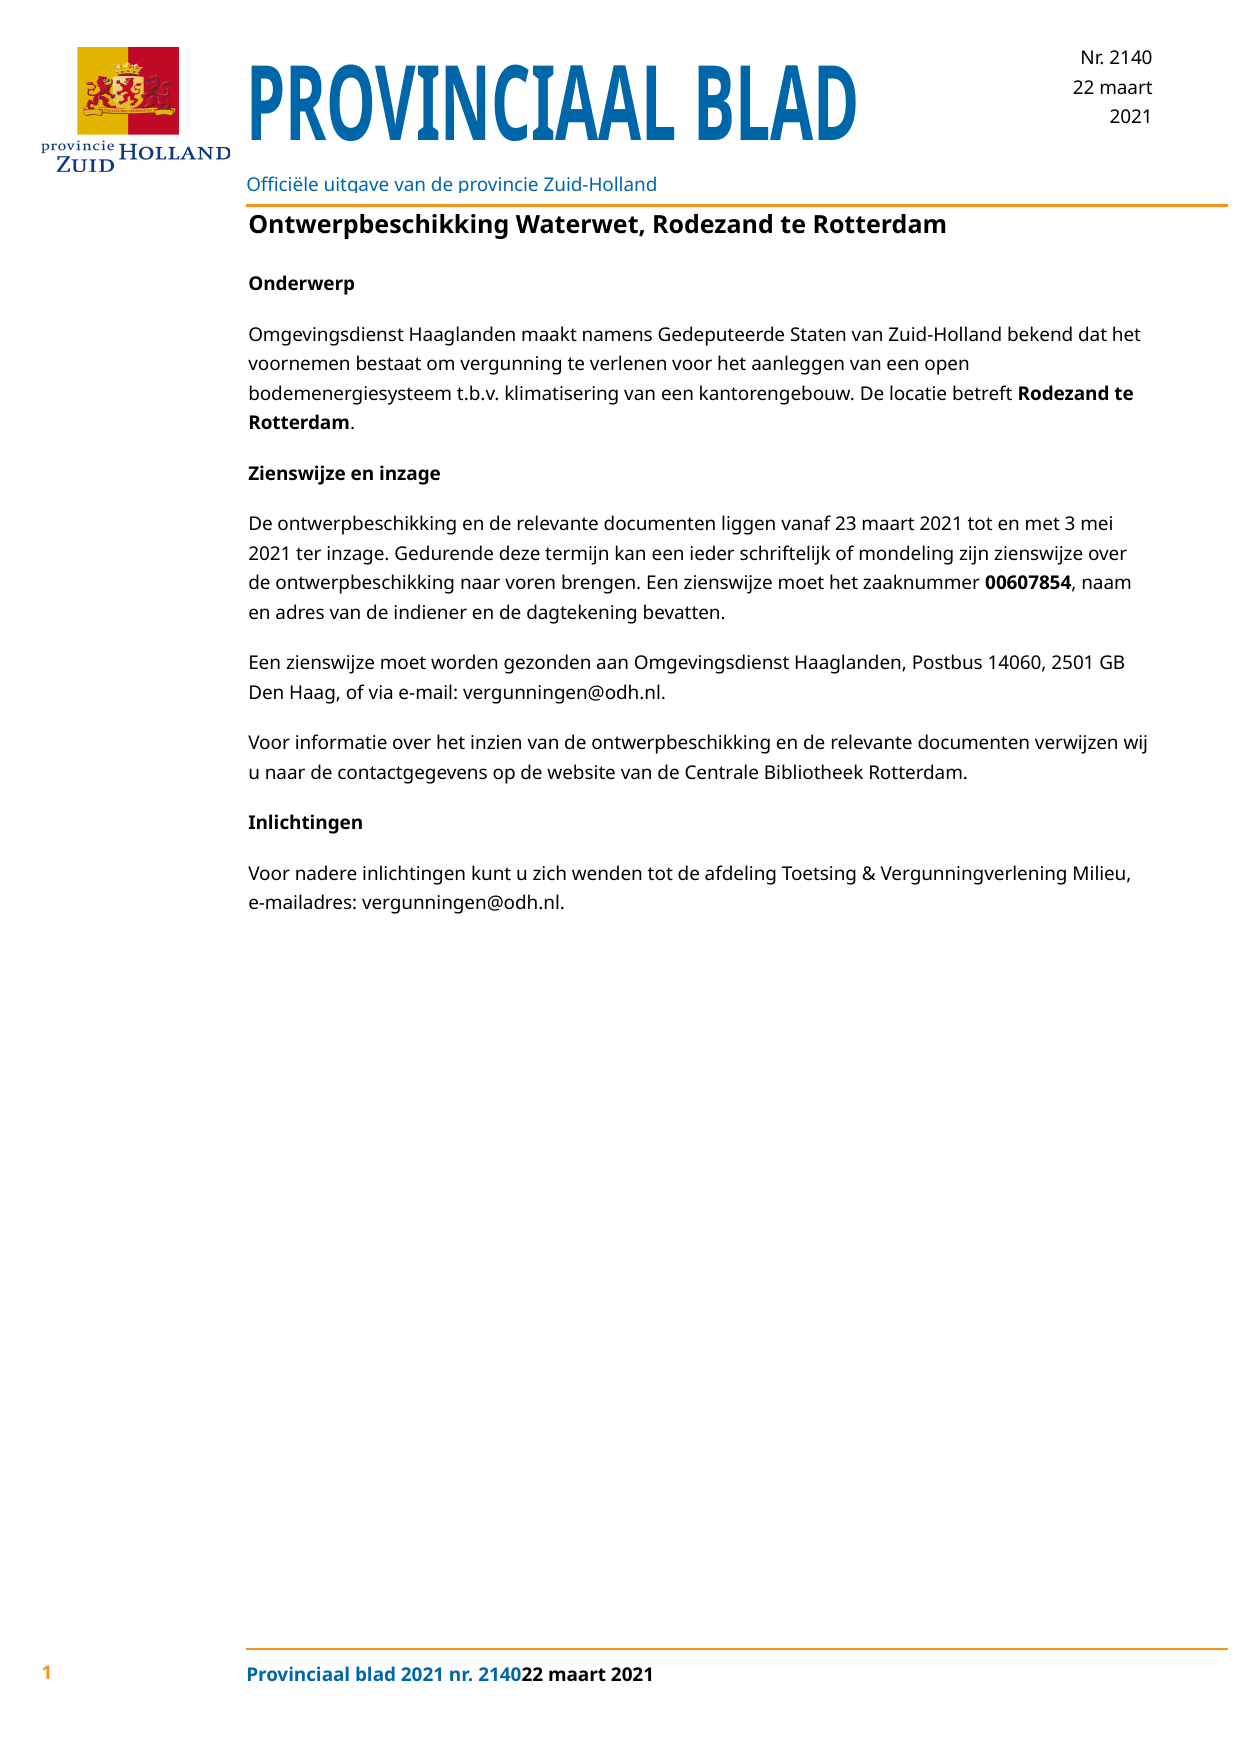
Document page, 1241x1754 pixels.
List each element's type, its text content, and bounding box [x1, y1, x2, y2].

text Zienswijze en inzage [248, 460, 1152, 486]
text Ontwerpbeschikking Waterwet, Rodezand te Rotterdam [248, 207, 1152, 241]
text Voor nadere inlichtingen kunt u zich wenden tot de afdeling Toetsing & Vergunningverlening Milieu, e-mailadres: vergunningen@odh.nl. [248, 860, 1152, 915]
text Onderwerp [248, 270, 1152, 296]
text De ontwerpbeschikking en de relevante documenten liggen vanaf 23 maart 2021 tot en met 3 mei 2021 ter inzage. Gedurende deze termijn kan een ieder schriftelijk of mondeling zijn zienswijze over de ontwerpbeschikking naar voren brengen. Een zienswijze moet het zaaknummer 00607854, naam en adres van de indiener en de dagtekening bevatten. [248, 510, 1152, 625]
text Omgevingsdienst Haaglanden maakt namens Gedeputeerde Staten van Zuid-Holland bekend dat het voornemen bestaat om vergunning te verlenen voor het aanleggen van een open bodemenergiesysteem t.b.v. klimatisering van een kantorengebouw. De locatie betreft Rodezand te Rotterdam. [248, 321, 1152, 435]
text Voor informatie over het inzien van de ontwerpbeschikking en de relevante documenten verwijzen wij u naar de contactgegevens op de website van de Centrale Bibliotheek Rotterdam. [248, 729, 1152, 785]
text Een zienswijze moet worden gezonden aan Omgevingsdienst Haaglanden, Postbus 14060, 2501 GB Den Haag, of via e-mail: vergunningen@odh.nl. [248, 649, 1152, 705]
picture [41, 47, 231, 172]
text Inlichtingen [248, 809, 1152, 835]
